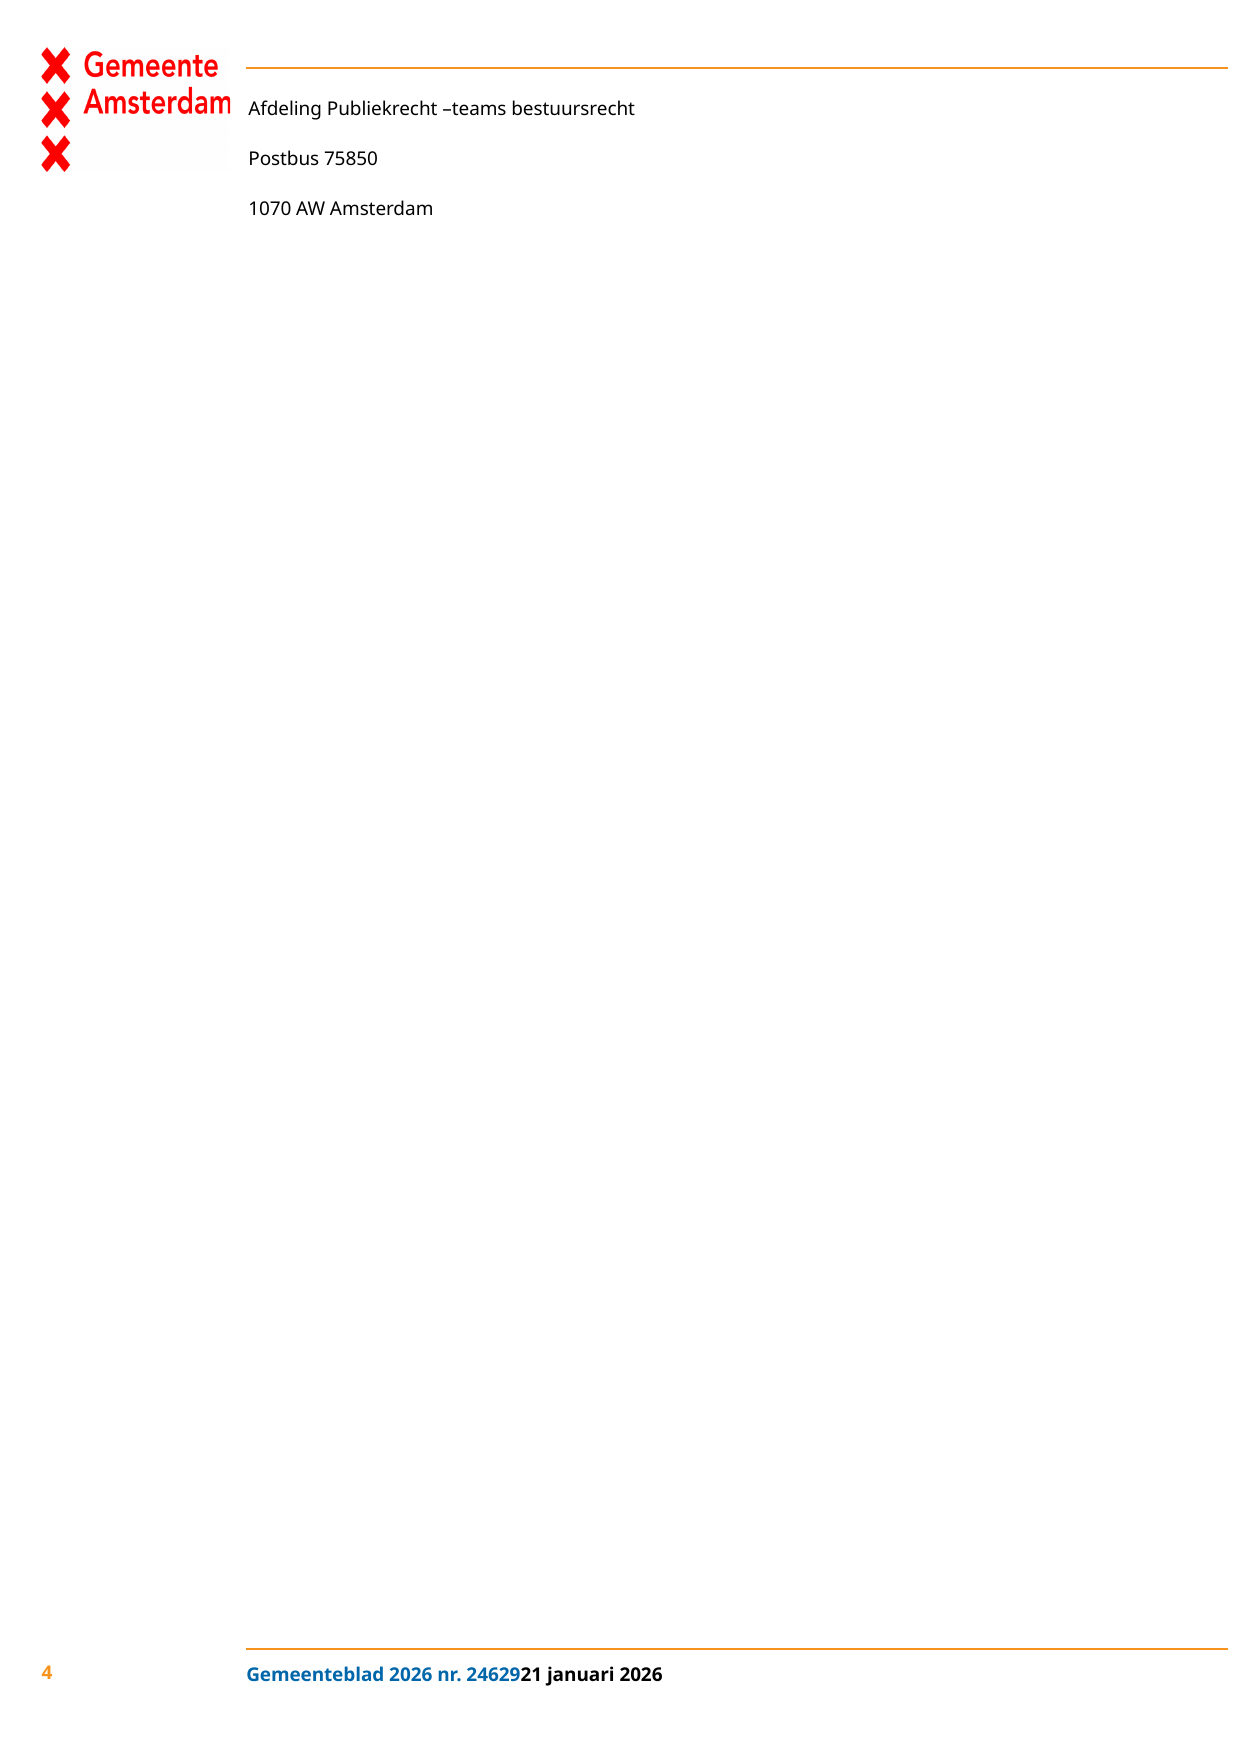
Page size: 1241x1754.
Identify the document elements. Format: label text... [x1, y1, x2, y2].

picture [41, 47, 231, 172]
text Postbus 75850 [248, 145, 1152, 171]
text 1070 AW Amsterdam [248, 196, 1152, 221]
text Afdeling Publiekrecht –teams bestuursrecht [248, 95, 1152, 121]
